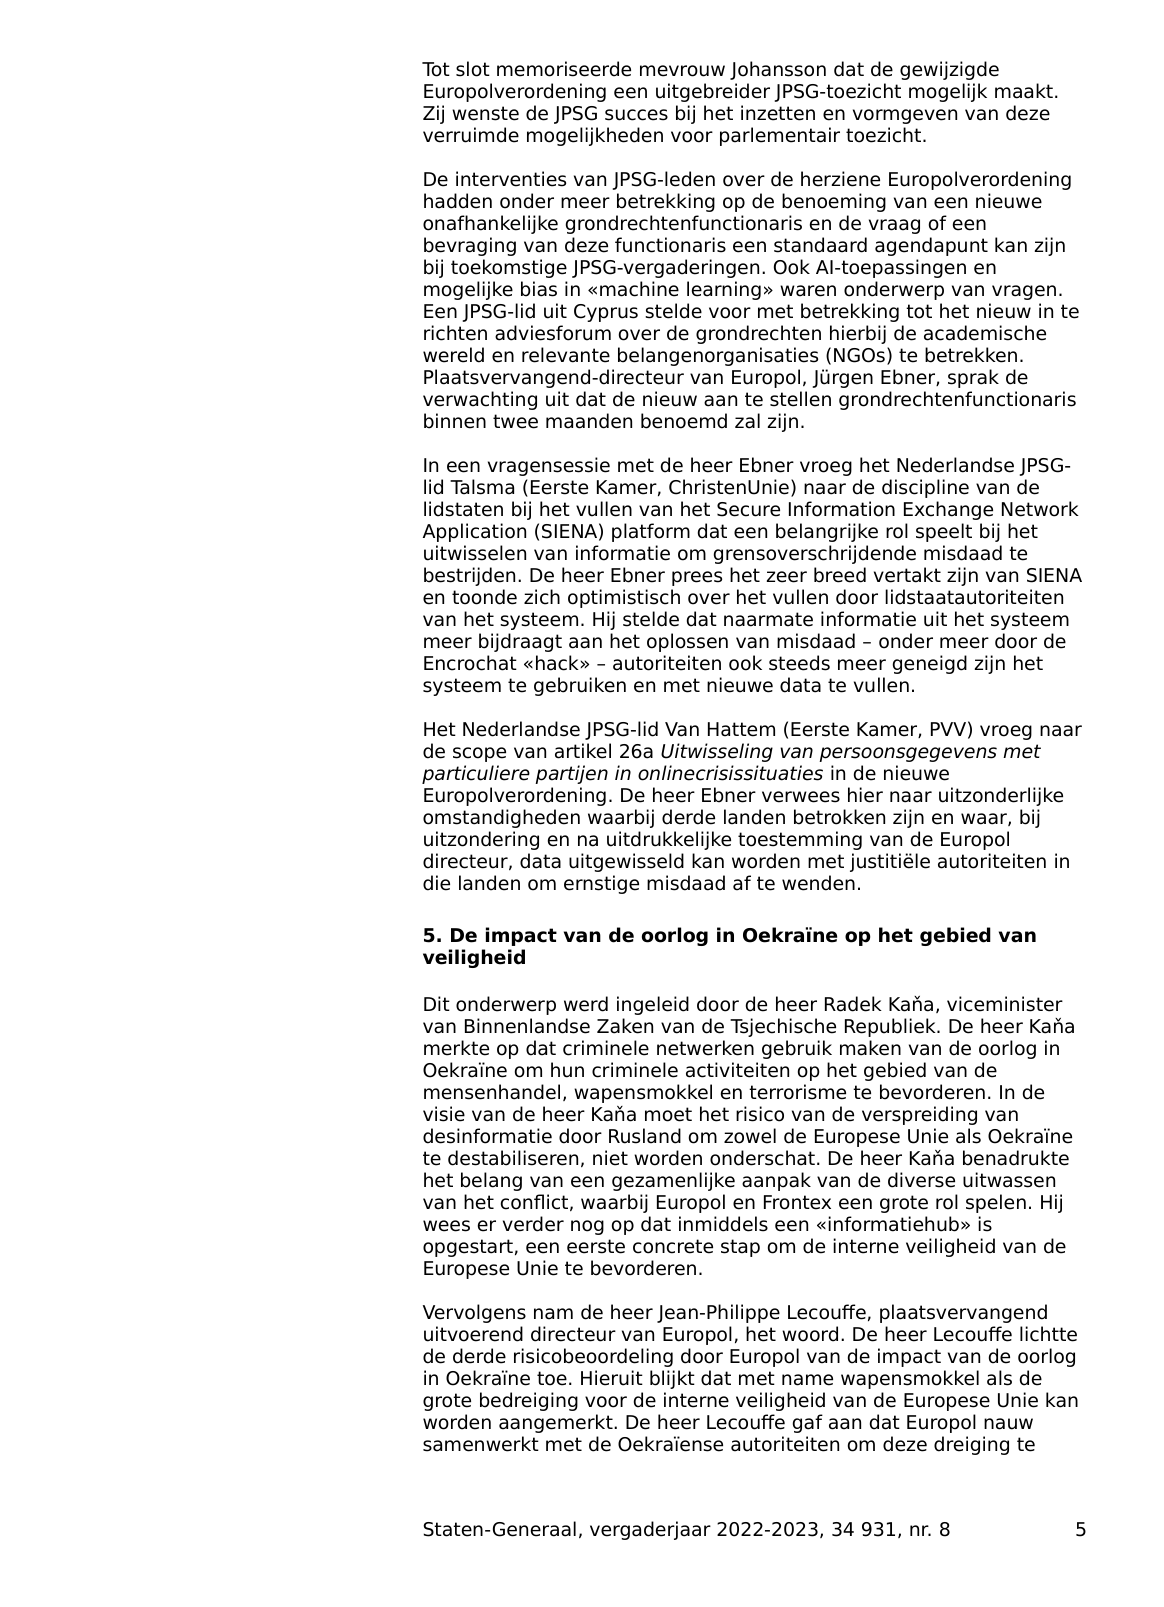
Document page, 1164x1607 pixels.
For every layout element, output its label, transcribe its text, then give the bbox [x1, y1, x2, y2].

subtitle 5. De impact van de oorlog in Oekraïne op het gebied van veiligheid [422, 925, 1087, 969]
text In een vragensessie met de heer Ebner vroeg het Nederlandse JPSG-lid Talsma (Eerste Kamer, ChristenUnie) naar de discipline van de lidstaten bij het vullen van het Secure Information Exchange Network Application (SIENA) platform dat een belangrijke rol speelt bij het uitwisselen van informatie om grensoverschrijdende misdaad te bestrijden. De heer Ebner prees het zeer breed vertakt zijn van SIENA en toonde zich optimistisch over het vullen door lidstaatautoriteiten van het systeem. Hij stelde dat naarmate informatie uit het systeem meer bijdraagt aan het oplossen van misdaad – onder meer door de Encrochat «hack» – autoriteiten ook steeds meer geneigd zijn het systeem te gebruiken en met nieuwe data te vullen. [422, 455, 1087, 697]
text De interventies van JPSG-leden over de herziene Europolverordening hadden onder meer betrekking op de benoeming van een nieuwe onafhankelijke grondrechtenfunctionaris en de vraag of een bevraging van deze functionaris een standaard agendapunt kan zijn bij toekomstige JPSG-vergaderingen. Ook AI-toepassingen en mogelijke bias in «machine learning» waren onderwerp van vragen. Een JPSG-lid uit Cyprus stelde voor met betrekking tot het nieuw in te richten adviesforum over de grondrechten hierbij de academische wereld en relevante belangenorganisaties (NGOs) te betrekken. Plaatsvervangend-directeur van Europol, Jürgen Ebner, sprak de verwachting uit dat de nieuw aan te stellen grondrechtenfunctionaris binnen twee maanden benoemd zal zijn. [422, 169, 1087, 433]
text Tot slot memoriseerde mevrouw Johansson dat de gewijzigde Europolverordening een uitgebreider JPSG-toezicht mogelijk maakt. Zij wenste de JPSG succes bij het inzetten en vormgeven van deze verruimde mogelijkheden voor parlementair toezicht. [422, 59, 1087, 147]
text Het Nederlandse JPSG-lid Van Hattem (Eerste Kamer, PVV) vroeg naar de scope van artikel 26a Uitwisseling van persoonsgegevens met particuliere partijen in onlinecrisissituaties in de nieuwe Europolverordening. De heer Ebner verwees hier naar uitzonderlijke omstandigheden waarbij derde landen betrokken zijn en waar, bij uitzondering en na uitdrukkelijke toestemming van de Europol directeur, data uitgewisseld kan worden met justitiële autoriteiten in die landen om ernstige misdaad af te wenden. [422, 719, 1087, 895]
text Vervolgens nam de heer Jean-Philippe Lecouffe, plaatsvervangend uitvoerend directeur van Europol, het woord. De heer Lecouffe lichtte de derde risicobeoordeling door Europol van de impact van de oorlog in Oekraïne toe. Hieruit blijkt dat met name wapensmokkel als de grote bedreiging voor de interne veiligheid van de Europese Unie kan worden aangemerkt. De heer Lecouffe gaf aan dat Europol nauw samenwerkt met de Oekraïense autoriteiten om deze dreiging te [422, 1302, 1087, 1456]
text Dit onderwerp werd ingeleid door de heer Radek Kaňa, viceminister van Binnenlandse Zaken van de Tsjechische Republiek. De heer Kaňa merkte op dat criminele netwerken gebruik maken van de oorlog in Oekraïne om hun criminele activiteiten op het gebied van de mensenhandel, wapensmokkel en terrorisme te bevorderen. In de visie van de heer Kaňa moet het risico van de verspreiding van desinformatie door Rusland om zowel de Europese Unie als Oekraïne te destabiliseren, niet worden onderschat. De heer Kaňa benadrukte het belang van een gezamenlijke aanpak van de diverse uitwassen van het conflict, waarbij Europol en Frontex een grote rol spelen. Hij wees er verder nog op dat inmiddels een «informatiehub» is opgestart, een eerste concrete stap om de interne veiligheid van de Europese Unie te bevorderen. [422, 994, 1087, 1279]
